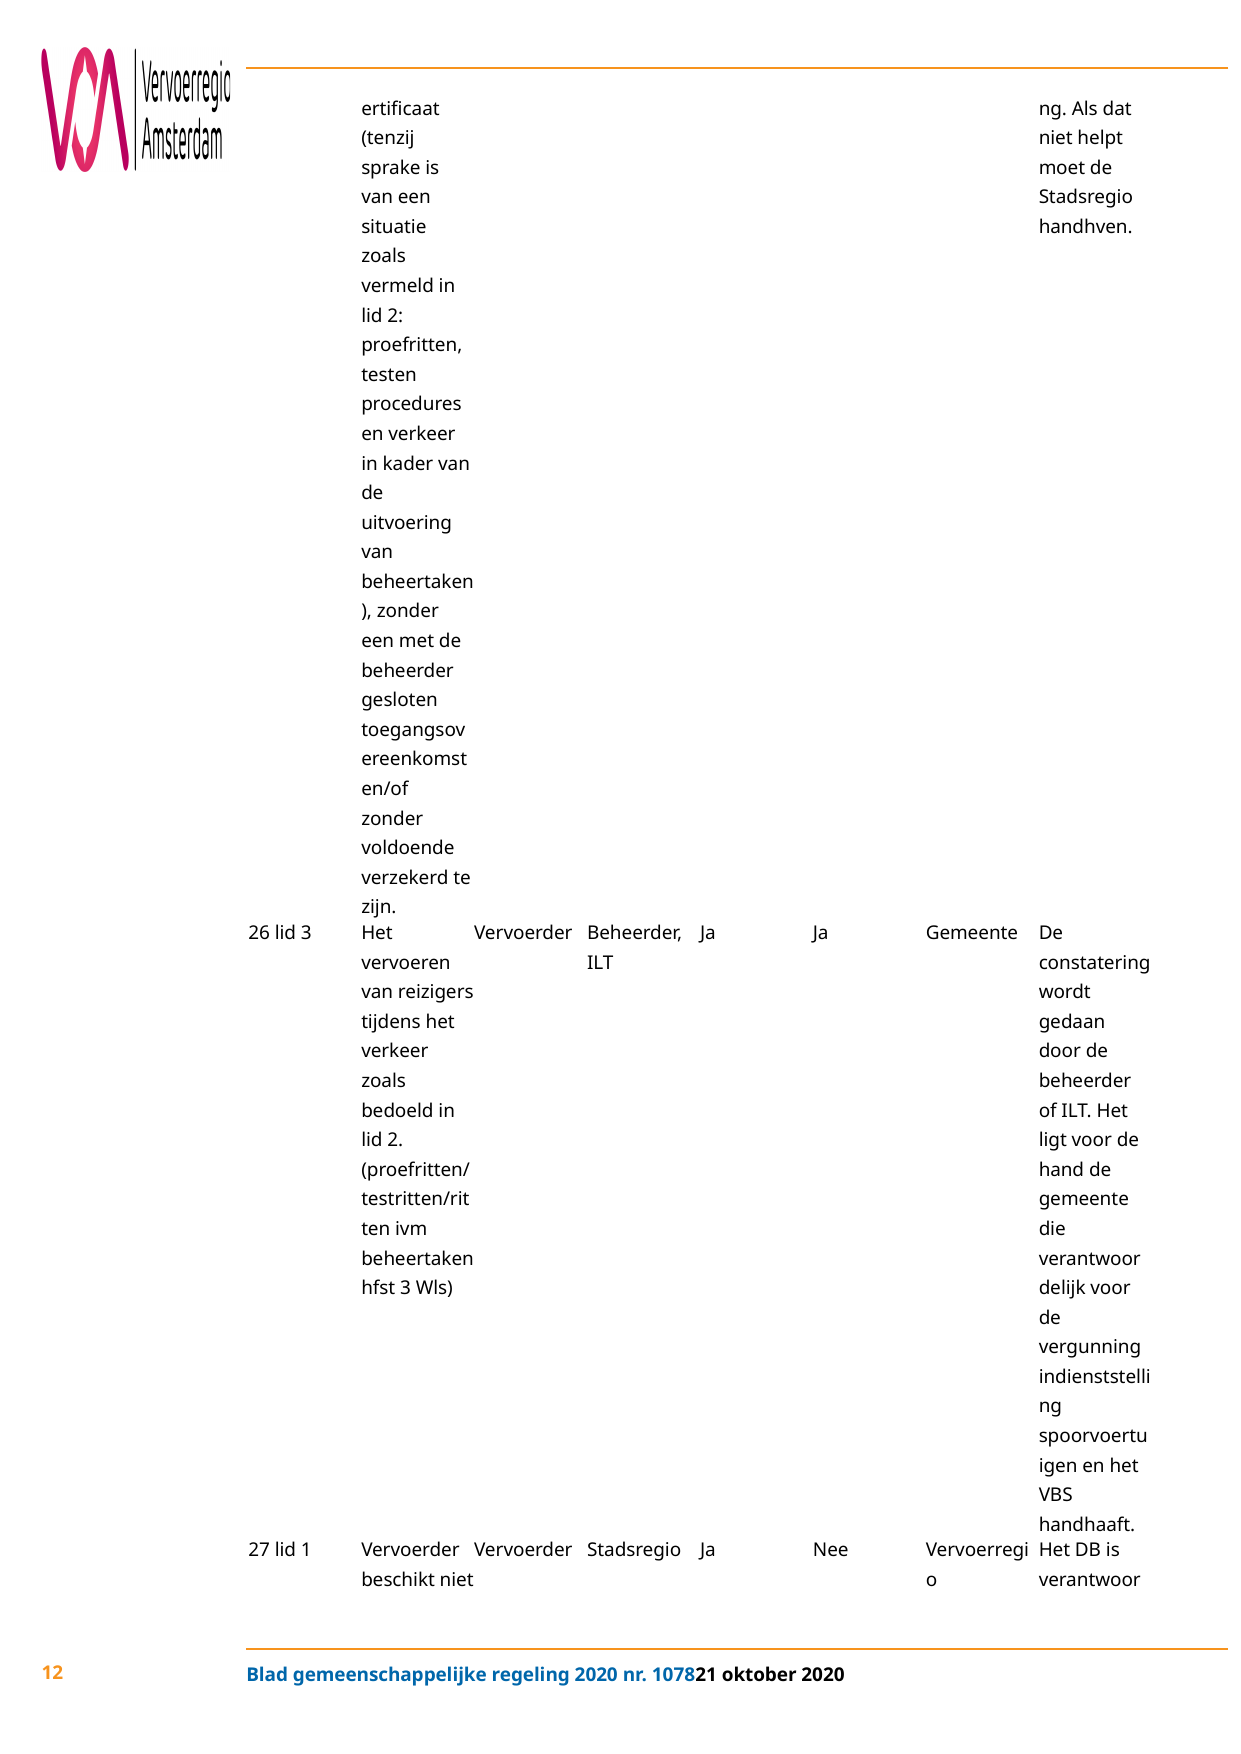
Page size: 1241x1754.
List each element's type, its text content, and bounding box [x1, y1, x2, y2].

table_cell Vervoerder [474, 1537, 587, 1592]
table_cell [474, 95, 587, 919]
table_cell [813, 95, 926, 919]
table_cell Beheerder, ILT [587, 919, 700, 1537]
table_cell Vervoerder [474, 919, 587, 1537]
table_cell Het vervoeren van reizigers tijdens het verkeer zoals bedoeld in lid 2. (proefritten/testritten/ritten ivm beheertaken hfst 3 Wls) [361, 919, 474, 1537]
table_cell [700, 95, 813, 919]
table_cell Vervoerregio [926, 1537, 1038, 1592]
table_cell ng. Als dat niet helpt moet de Stadsregio handhven. [1039, 95, 1152, 919]
table_cell Ja [700, 1537, 813, 1592]
table_cell ertificaat (tenzij sprake is van een situatie zoals vermeld in lid 2: proefritten, testen procedures en verkeer in kader van de uitvoering van beheertaken), zonder een met de beheerder gesloten toegangsovereenkomst en/of zonder voldoende verzekerd te zijn. [361, 95, 474, 919]
table_cell [248, 95, 361, 919]
table_cell Gemeente [926, 919, 1038, 1537]
table_cell 26 lid 3 [248, 919, 361, 1537]
table_cell [587, 95, 700, 919]
table_cell De constatering wordt gedaan door de beheerder of ILT. Het ligt voor de hand de gemeente die verantwoordelijk voor de vergunning indienststelling spoorvoertuigen en het VBS handhaaft. [1039, 919, 1152, 1537]
table_cell Vervoerder beschikt niet [361, 1537, 474, 1592]
picture [41, 47, 231, 172]
table_cell Nee [813, 1537, 926, 1592]
table_cell [926, 95, 1038, 919]
table_cell Ja [700, 919, 813, 1537]
table_cell 27 lid 1 [248, 1537, 361, 1592]
table_cell Stadsregio [587, 1537, 700, 1592]
table_cell Ja [813, 919, 926, 1537]
table_cell Het DB is verantwoor [1039, 1537, 1152, 1592]
